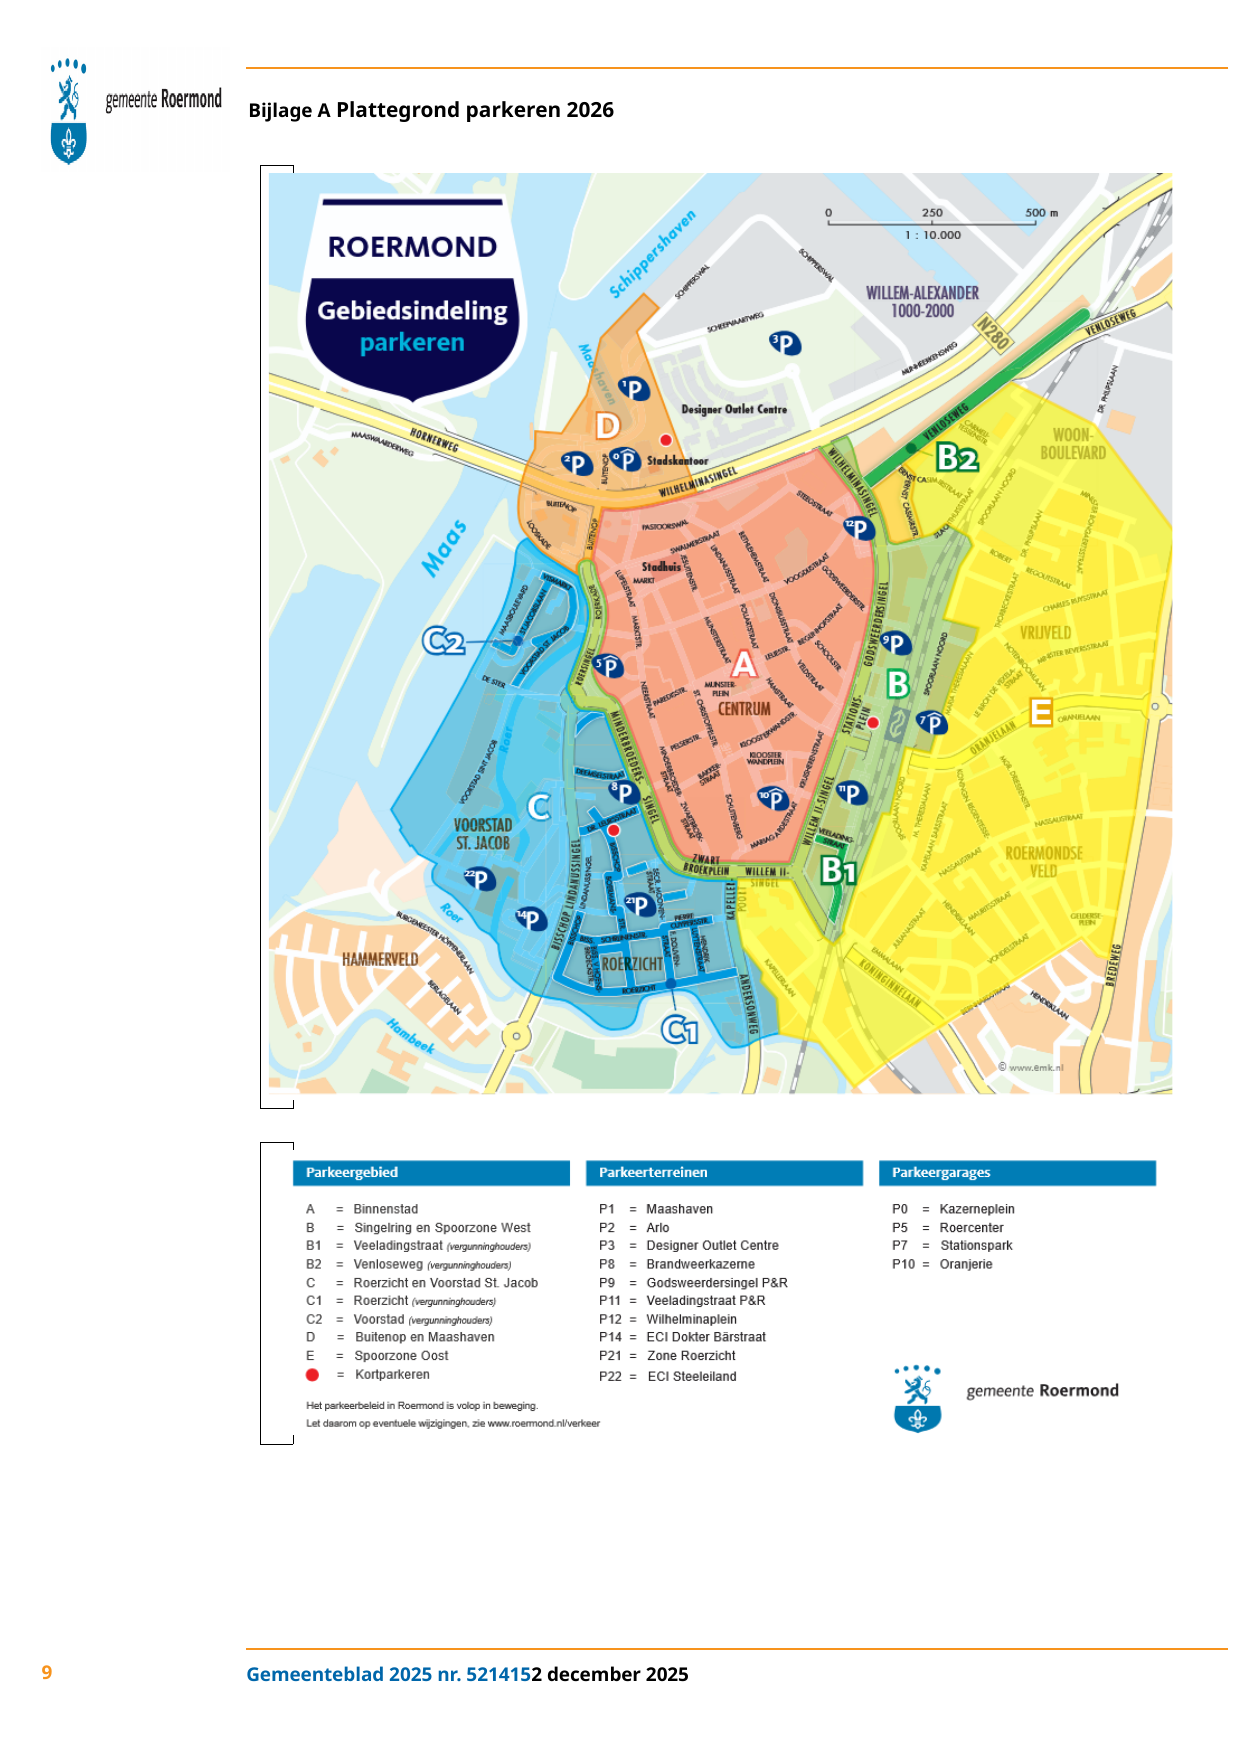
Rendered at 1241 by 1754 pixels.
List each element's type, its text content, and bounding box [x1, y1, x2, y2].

text Bijlage A Plattegrond parkeren 2026 [248, 95, 1152, 123]
picture [268, 1150, 1173, 1435]
picture [41, 47, 231, 172]
picture [268, 173, 1173, 1100]
